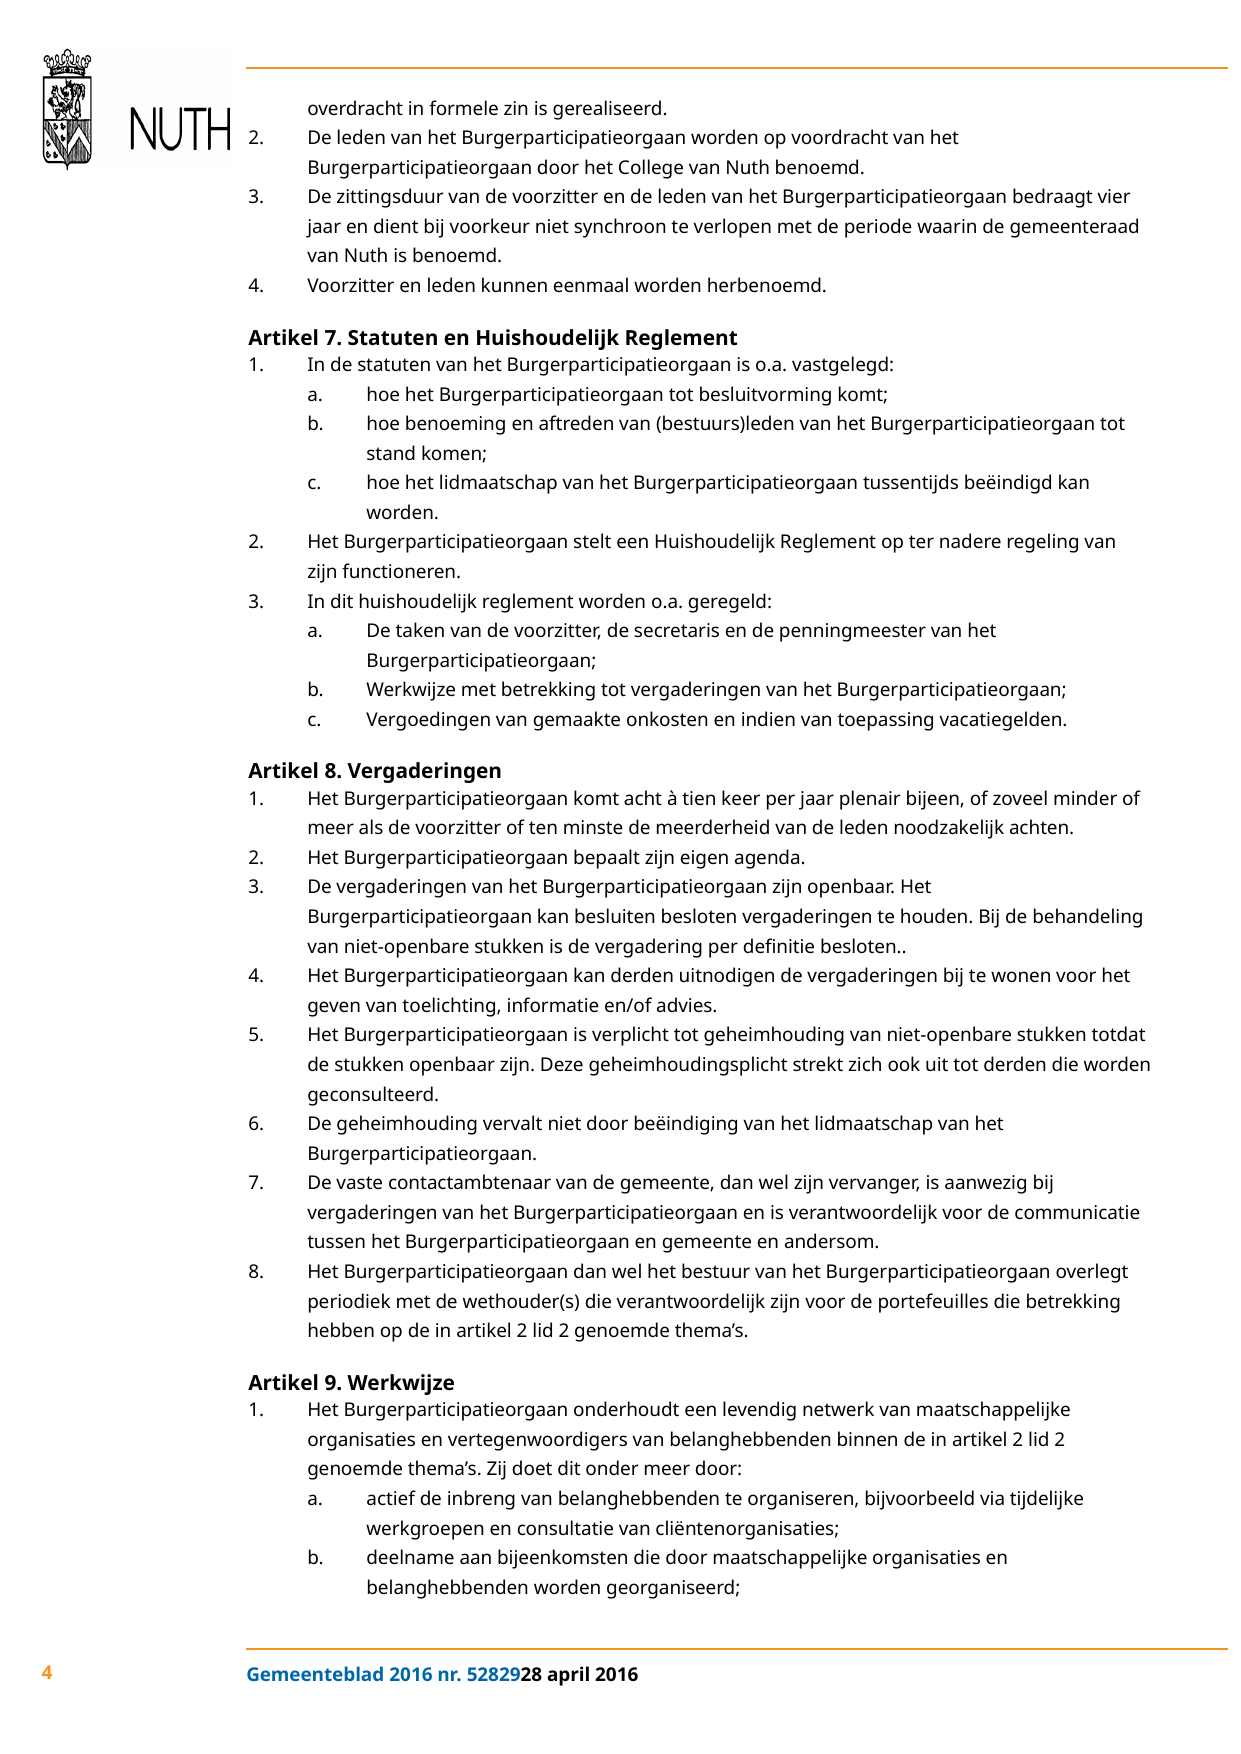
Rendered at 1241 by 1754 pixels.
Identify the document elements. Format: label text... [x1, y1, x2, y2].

list De geheimhouding vervalt niet door beëindiging van het lidmaatschap van het Burgerparticipatieorgaan. [248, 1110, 1152, 1166]
list Het Burgerparticipatieorgaan kan derden uitnodigen de vergaderingen bij te wonen voor het geven van toelichting, informatie en/of advies. [248, 962, 1152, 1018]
list actief de inbreng van belanghebbenden te organiseren, bijvoorbeeld via tijdelijke werkgroepen en consultatie van cliëntenorganisaties; [307, 1485, 1152, 1540]
list Werkwijze met betrekking tot vergaderingen van het Burgerparticipatieorgaan; [307, 677, 1152, 702]
list Het Burgerparticipatieorgaan komt acht à tien keer per jaar plenair bijeen, of zoveel minder of meer als de voorzitter of ten minste de meerderheid van de leden noodzakelijk achten. [248, 785, 1152, 840]
list Het Burgerparticipatieorgaan stelt een Huishoudelijk Reglement op ter nadere regeling van zijn functioneren. [248, 529, 1152, 584]
picture [41, 47, 231, 172]
list Vergoedingen van gemaakte onkosten en indien van toepassing vacatiegelden. [307, 706, 1152, 732]
text Artikel 8. Vergaderingen [248, 757, 1152, 785]
list deelname aan bijeenkomsten die door maatschappelijke organisaties en belanghebbenden worden georganiseerd; [307, 1544, 1152, 1599]
list Het Burgerparticipatieorgaan dan wel het bestuur van het Burgerparticipatieorgaan overlegt periodiek met de wethouder(s) die verantwoordelijk zijn voor de portefeuilles die betrekking hebben op de in artikel 2 lid 2 genoemde thema’s. [248, 1258, 1152, 1343]
list Het Burgerparticipatieorgaan bepaalt zijn eigen agenda. [248, 844, 1152, 870]
list overdracht in formele zin is gerealiseerd. [248, 95, 1152, 121]
list In dit huishoudelijk reglement worden o.a. geregeld: [248, 588, 1152, 613]
text Artikel 9. Werkwijze [248, 1368, 1152, 1396]
list In de statuten van het Burgerparticipatieorgaan is o.a. vastgelegd: [248, 351, 1152, 377]
list Het Burgerparticipatieorgaan onderhoudt een levendig netwerk van maatschappelijke organisaties en vertegenwoordigers van belanghebbenden binnen de in artikel 2 lid 2 genoemde thema’s. Zij doet dit onder meer door: [248, 1396, 1152, 1481]
text Artikel 7. Statuten en Huishoudelijk Reglement [248, 323, 1152, 351]
list De leden van het Burgerparticipatieorgaan worden op voordracht van het Burgerparticipatieorgaan door het College van Nuth benoemd. [248, 124, 1152, 180]
list hoe het lidmaatschap van het Burgerparticipatieorgaan tussentijds beëindigd kan worden. [307, 469, 1152, 525]
list Het Burgerparticipatieorgaan is verplicht tot geheimhouding van niet-openbare stukken totdat de stukken openbaar zijn. Deze geheimhoudingsplicht strekt zich ook uit tot derden die worden geconsulteerd. [248, 1022, 1152, 1107]
list hoe benoeming en aftreden van (bestuurs)leden van het Burgerparticipatieorgaan tot stand komen; [307, 410, 1152, 466]
list De zittingsduur van de voorzitter en de leden van het Burgerparticipatieorgaan bedraagt vier jaar en dient bij voorkeur niet synchroon te verlopen met de periode waarin de gemeenteraad van Nuth is benoemd. [248, 183, 1152, 268]
list De vergaderingen van het Burgerparticipatieorgaan zijn openbaar. Het Burgerparticipatieorgaan kan besluiten besloten vergaderingen te houden. Bij de behandeling van niet-openbare stukken is de vergadering per definitie besloten.. [248, 874, 1152, 959]
list De vaste contactambtenaar van de gemeente, dan wel zijn vervanger, is aanwezig bij vergaderingen van het Burgerparticipatieorgaan en is verantwoordelijk voor de communicatie tussen het Burgerparticipatieorgaan en gemeente en andersom. [248, 1169, 1152, 1254]
list hoe het Burgerparticipatieorgaan tot besluitvorming komt; [307, 381, 1152, 406]
list De taken van de voorzitter, de secretaris en de penningmeester van het Burgerparticipatieorgaan; [307, 617, 1152, 673]
list Voorzitter en leden kunnen eenmaal worden herbenoemd. [248, 272, 1152, 298]
